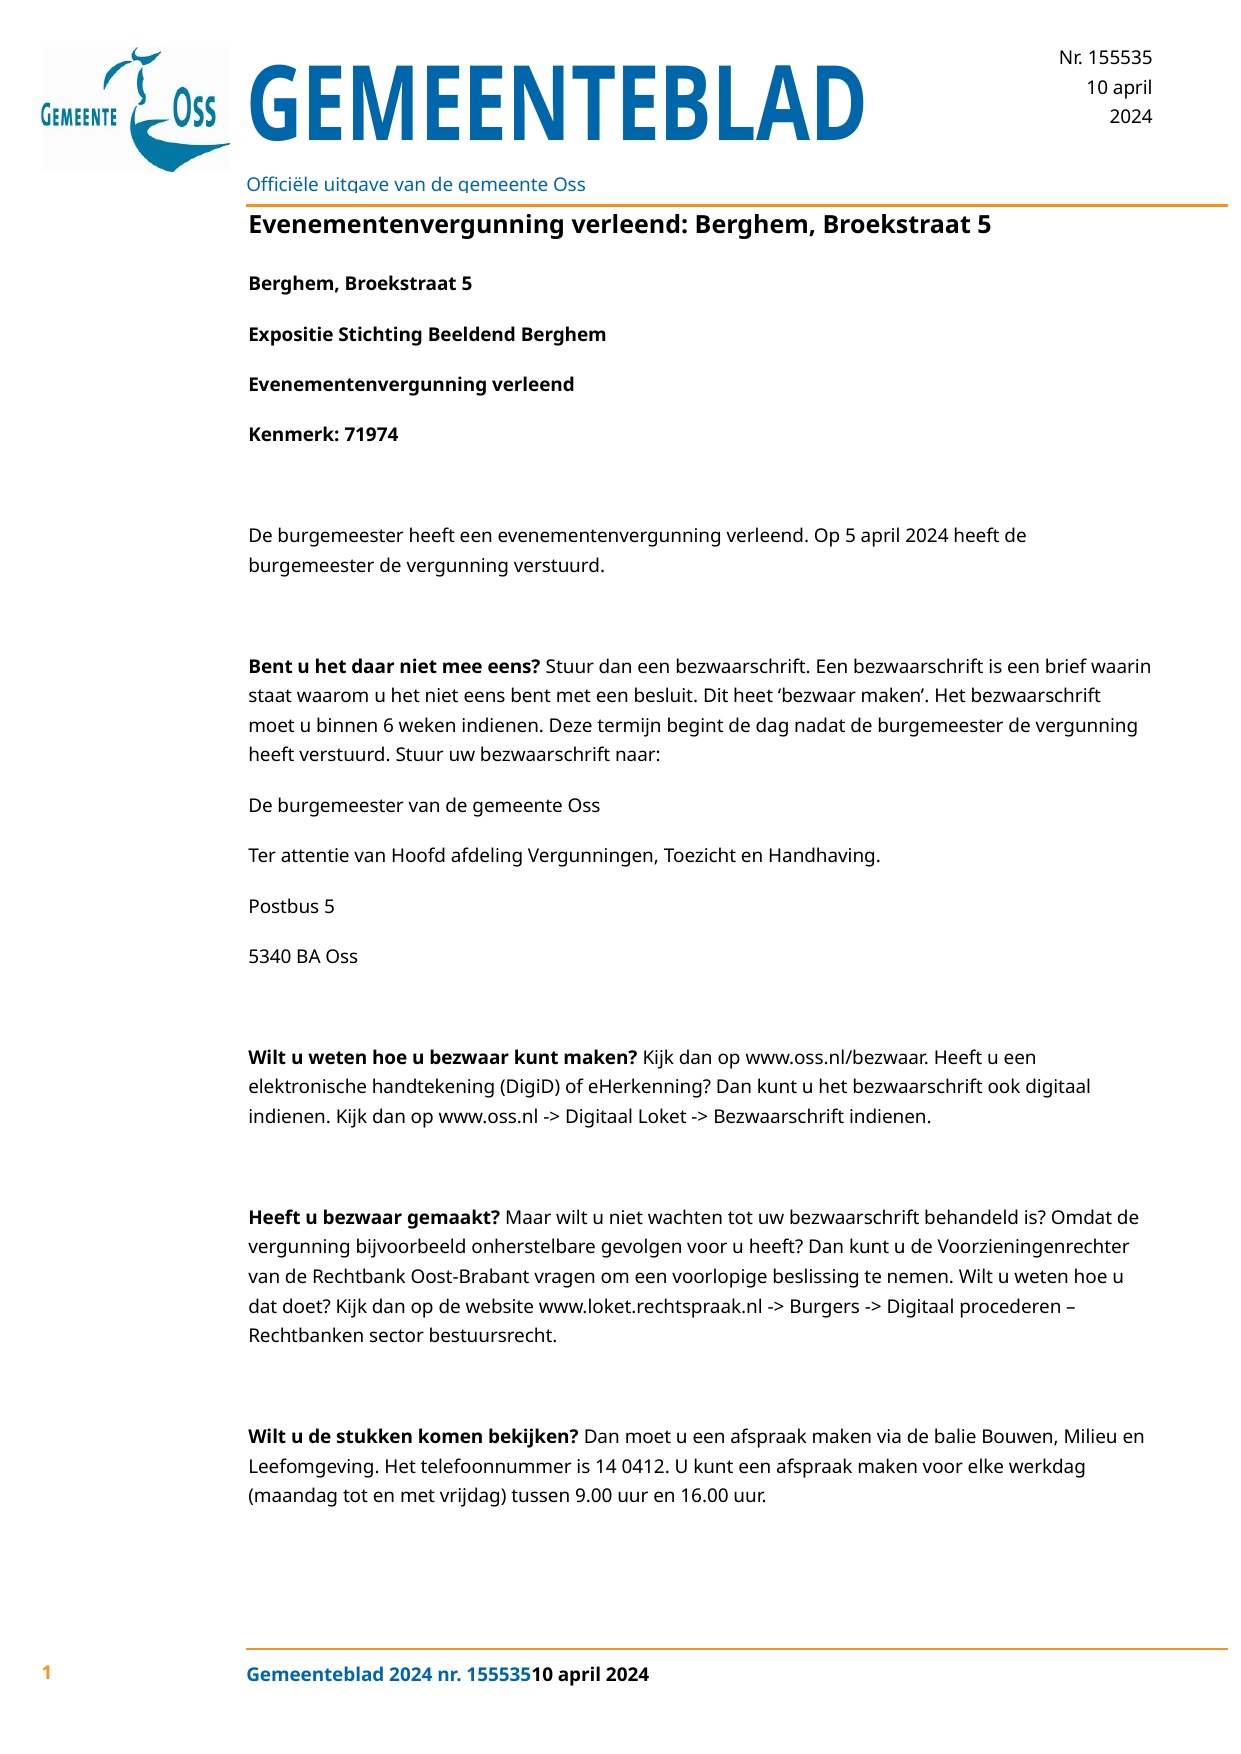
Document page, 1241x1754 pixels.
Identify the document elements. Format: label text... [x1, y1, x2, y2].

text De burgemeester heeft een evenementenvergunning verleend. Op 5 april 2024 heeft de burgemeester de vergunning verstuurd. [248, 522, 1152, 578]
text Heeft u bezwaar gemaakt? Maar wilt u niet wachten tot uw bezwaarschrift behandeld is? Omdat de vergunning bijvoorbeeld onherstelbare gevolgen voor u heeft? Dan kunt u de Voorzieningenrechter van de Rechtbank Oost-Brabant vragen om een voorlopige beslissing te nemen. Wilt u weten hoe u dat doet? Kijk dan op de website www.loket.rechtspraak.nl -> Burgers -> Digitaal procederen – Rechtbanken sector bestuursrecht. [248, 1204, 1152, 1348]
text Evenementenvergunning verleend [248, 371, 1152, 397]
text Kenmerk: 71974 [248, 422, 1152, 447]
text Expositie Stichting Beeldend Berghem [248, 321, 1152, 346]
text De burgemeester van de gemeente Oss [248, 792, 1152, 818]
text 5340 BA Oss [248, 943, 1152, 969]
text Wilt u de stukken komen bekijken? Dan moet u een afspraak maken via de balie Bouwen, Milieu en Leefomgeving. Het telefoonnummer is 14 0412. U kunt een afspraak maken voor elke werkdag (maandag tot en met vrijdag) tussen 9.00 uur en 16.00 uur. [248, 1423, 1152, 1508]
text Postbus 5 [248, 893, 1152, 918]
text Evenementenvergunning verleend: Berghem, Broekstraat 5 [248, 207, 1152, 241]
text Ter attentie van Hoofd afdeling Vergunningen, Toezicht en Handhaving. [248, 842, 1152, 868]
text Wilt u weten hoe u bezwaar kunt maken? Kijk dan op www.oss.nl/bezwaar. Heeft u een elektronische handtekening (DigiD) of eHerkenning? Dan kunt u het bezwaarschrift ook digitaal indienen. Kijk dan op www.oss.nl -> Digitaal Loket -> Bezwaarschrift indienen. [248, 1044, 1152, 1129]
text Bent u het daar niet mee eens? Stuur dan een bezwaarschrift. Een bezwaarschrift is een brief waarin staat waarom u het niet eens bent met een besluit. Dit heet ‘bezwaar maken’. Het bezwaarschrift moet u binnen 6 weken indienen. Deze termijn begint de dag nadat de burgemeester de vergunning heeft verstuurd. Stuur uw bezwaarschrift naar: [248, 653, 1152, 767]
picture [41, 47, 231, 172]
text Berghem, Broekstraat 5 [248, 270, 1152, 296]
